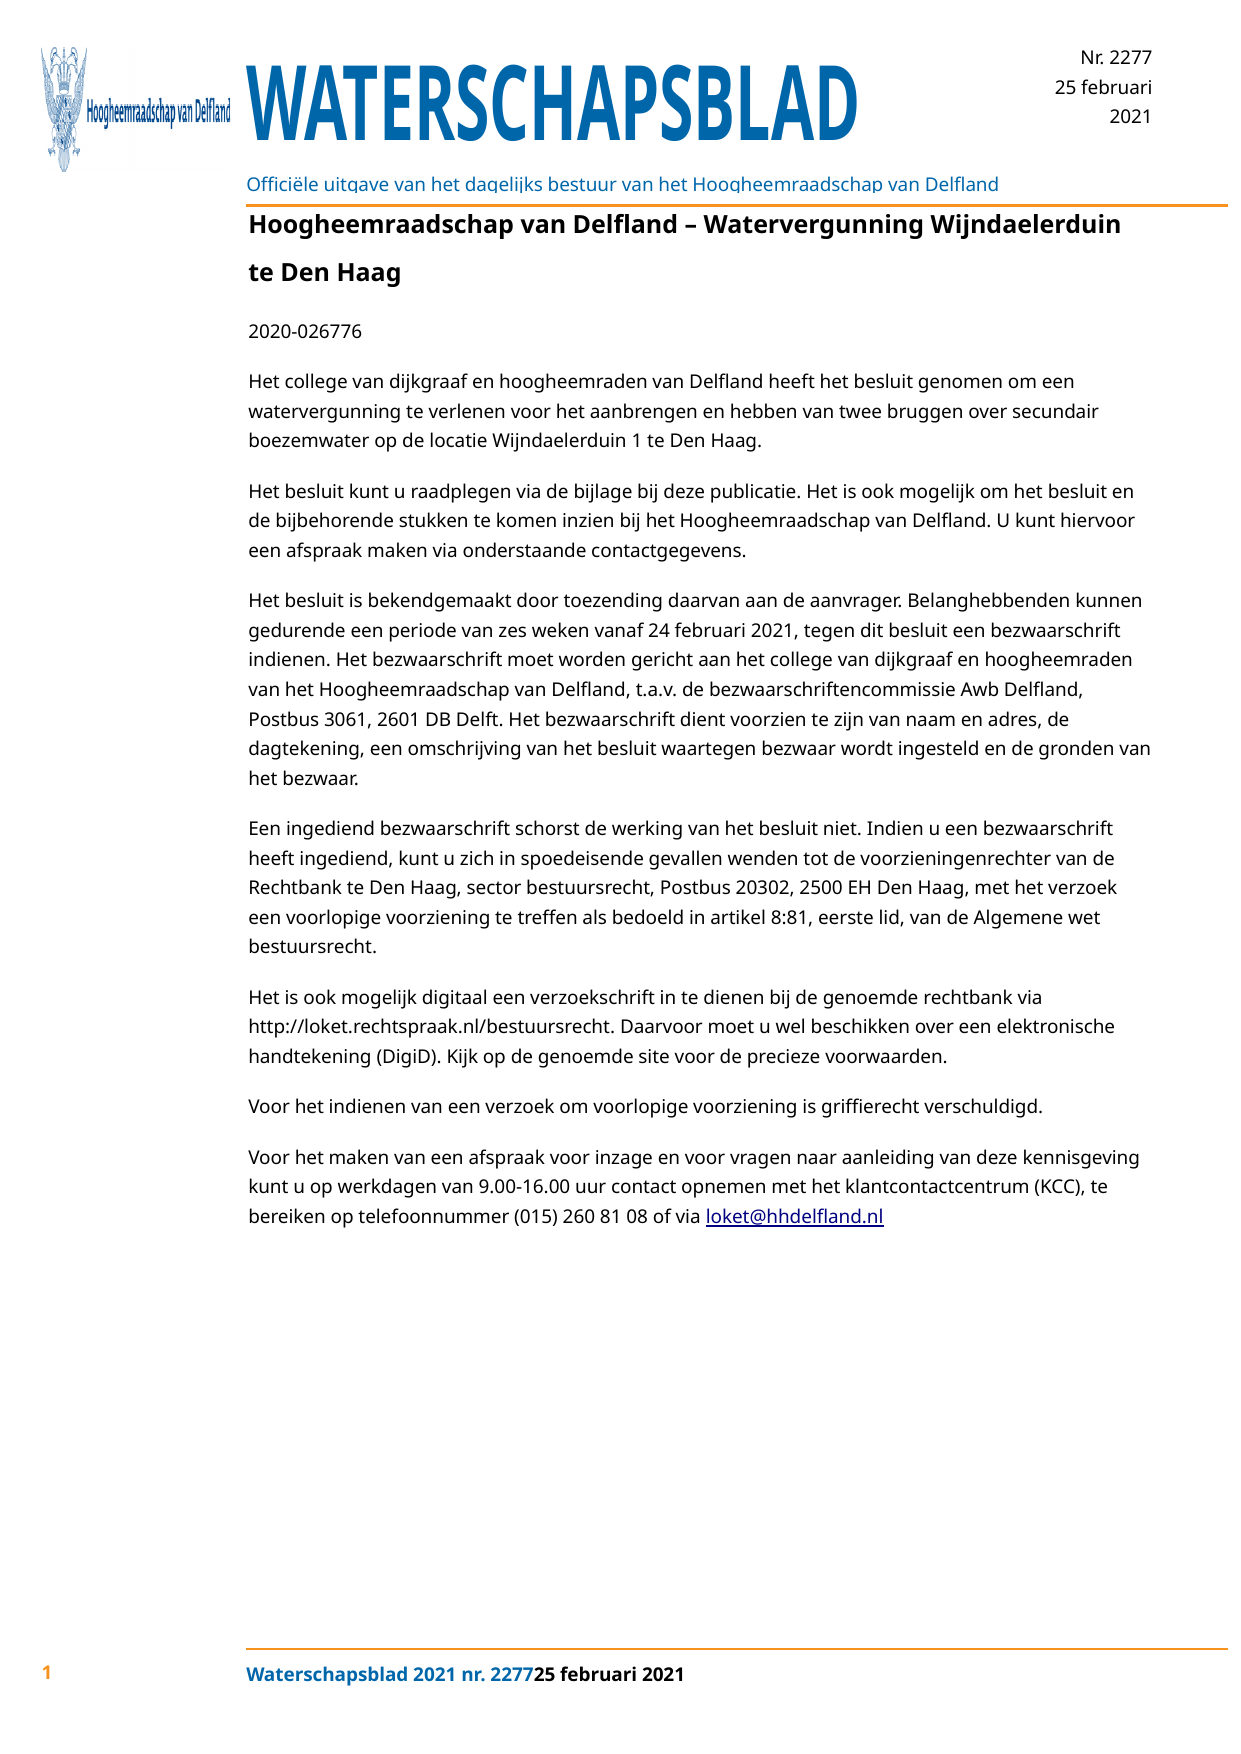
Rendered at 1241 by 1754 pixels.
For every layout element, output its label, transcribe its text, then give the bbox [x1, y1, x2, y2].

text 2020-026776 [248, 318, 1152, 344]
text Het is ook mogelijk digitaal een verzoekschrift in te dienen bij de genoemde rechtbank via http://loket.rechtspraak.nl/bestuursrecht. Daarvoor moet u wel beschikken over een elektronische handtekening (DigiD). Kijk op de genoemde site voor de precieze voorwaarden. [248, 984, 1152, 1069]
text Voor het indienen van een verzoek om voorlopige voorziening is griffierecht verschuldigd. [248, 1094, 1152, 1119]
text Voor het maken van een afspraak voor inzage en voor vragen naar aanleiding van deze kennisgeving kunt u op werkdagen van 9.00-16.00 uur contact opnemen met het klantcontactcentrum (KCC), te bereiken op telefoonnummer (015) 260 81 08 of via loket@hhdelfland.nl [248, 1144, 1152, 1229]
picture [41, 47, 231, 172]
text Het besluit kunt u raadplegen via de bijlage bij deze publicatie. Het is ook mogelijk om het besluit en de bijbehorende stukken te komen inzien bij het Hoogheemraadschap van Delfland. U kunt hiervoor een afspraak maken via onderstaande contactgegevens. [248, 478, 1152, 563]
text Hoogheemraadschap van Delfland – Watervergunning Wijndaelerduin te Den Haag [248, 207, 1152, 288]
text Het besluit is bekendgemaakt door toezending daarvan aan de aanvrager. Belanghebbenden kunnen gedurende een periode van zes weken vanaf 24 februari 2021, tegen dit besluit een bezwaarschrift indienen. Het bezwaarschrift moet worden gericht aan het college van dijkgraaf en hoogheemraden van het Hoogheemraadschap van Delfland, t.a.v. de bezwaarschriftencommissie Awb Delfland, Postbus 3061, 2601 DB Delft. Het bezwaarschrift dient voorzien te zijn van naam en adres, de dagtekening, een omschrijving van het besluit waartegen bezwaar wordt ingesteld en de gronden van het bezwaar. [248, 587, 1152, 791]
text Het college van dijkgraaf en hoogheemraden van Delfland heeft het besluit genomen om een watervergunning te verlenen voor het aanbrengen en hebben van twee bruggen over secundair boezemwater op de locatie Wijndaelerduin 1 te Den Haag. [248, 368, 1152, 453]
text Een ingediend bezwaarschrift schorst de werking van het besluit niet. Indien u een bezwaarschrift heeft ingediend, kunt u zich in spoedeisende gevallen wenden tot de voorzieningenrechter van de Rechtbank te Den Haag, sector bestuursrecht, Postbus 20302, 2500 EH Den Haag, met het verzoek een voorlopige voorziening te treffen als bedoeld in artikel 8:81, eerste lid, van de Algemene wet bestuursrecht. [248, 815, 1152, 959]
